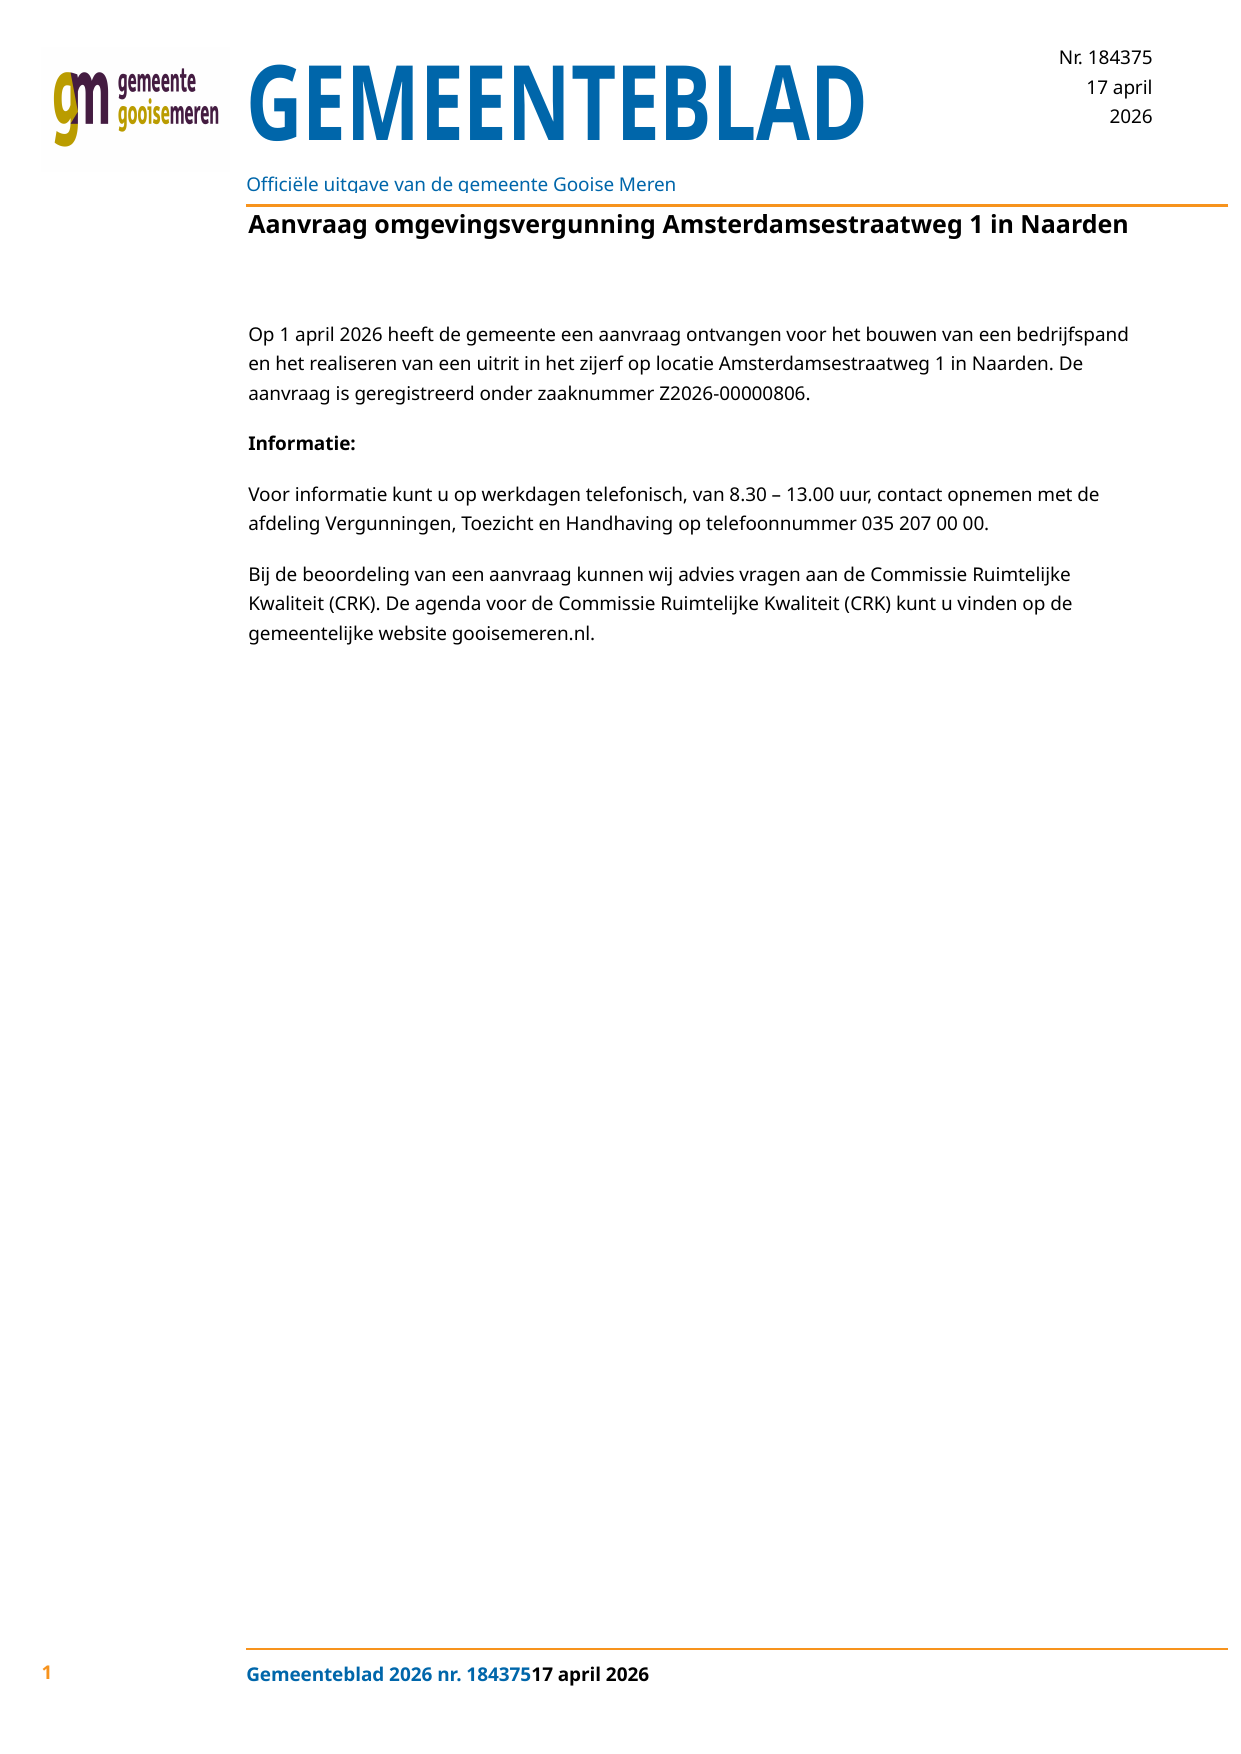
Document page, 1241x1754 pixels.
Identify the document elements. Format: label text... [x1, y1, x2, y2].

text Op 1 april 2026 heeft de gemeente een aanvraag ontvangen voor het bouwen van een bedrijfspand en het realiseren van een uitrit in het zijerf op locatie Amsterdamsestraatweg 1 in Naarden. De aanvraag is geregistreerd onder zaaknummer Z2026-00000806. [248, 321, 1152, 406]
text Aanvraag omgevingsvergunning Amsterdamsestraatweg 1 in Naarden [248, 207, 1152, 241]
picture [41, 47, 231, 172]
text Informatie: [248, 430, 1152, 456]
text Voor informatie kunt u op werkdagen telefonisch, van 8.30 – 13.00 uur, contact opnemen met de afdeling Vergunningen, Toezicht en Handhaving op telefoonnummer 035 207 00 00. [248, 481, 1152, 536]
text Bij de beoordeling van een aanvraag kunnen wij advies vragen aan de Commissie Ruimtelijke Kwaliteit (CRK). De agenda voor de Commissie Ruimtelijke Kwaliteit (CRK) kunt u vinden op de gemeentelijke website gooisemeren.nl. [248, 561, 1152, 646]
